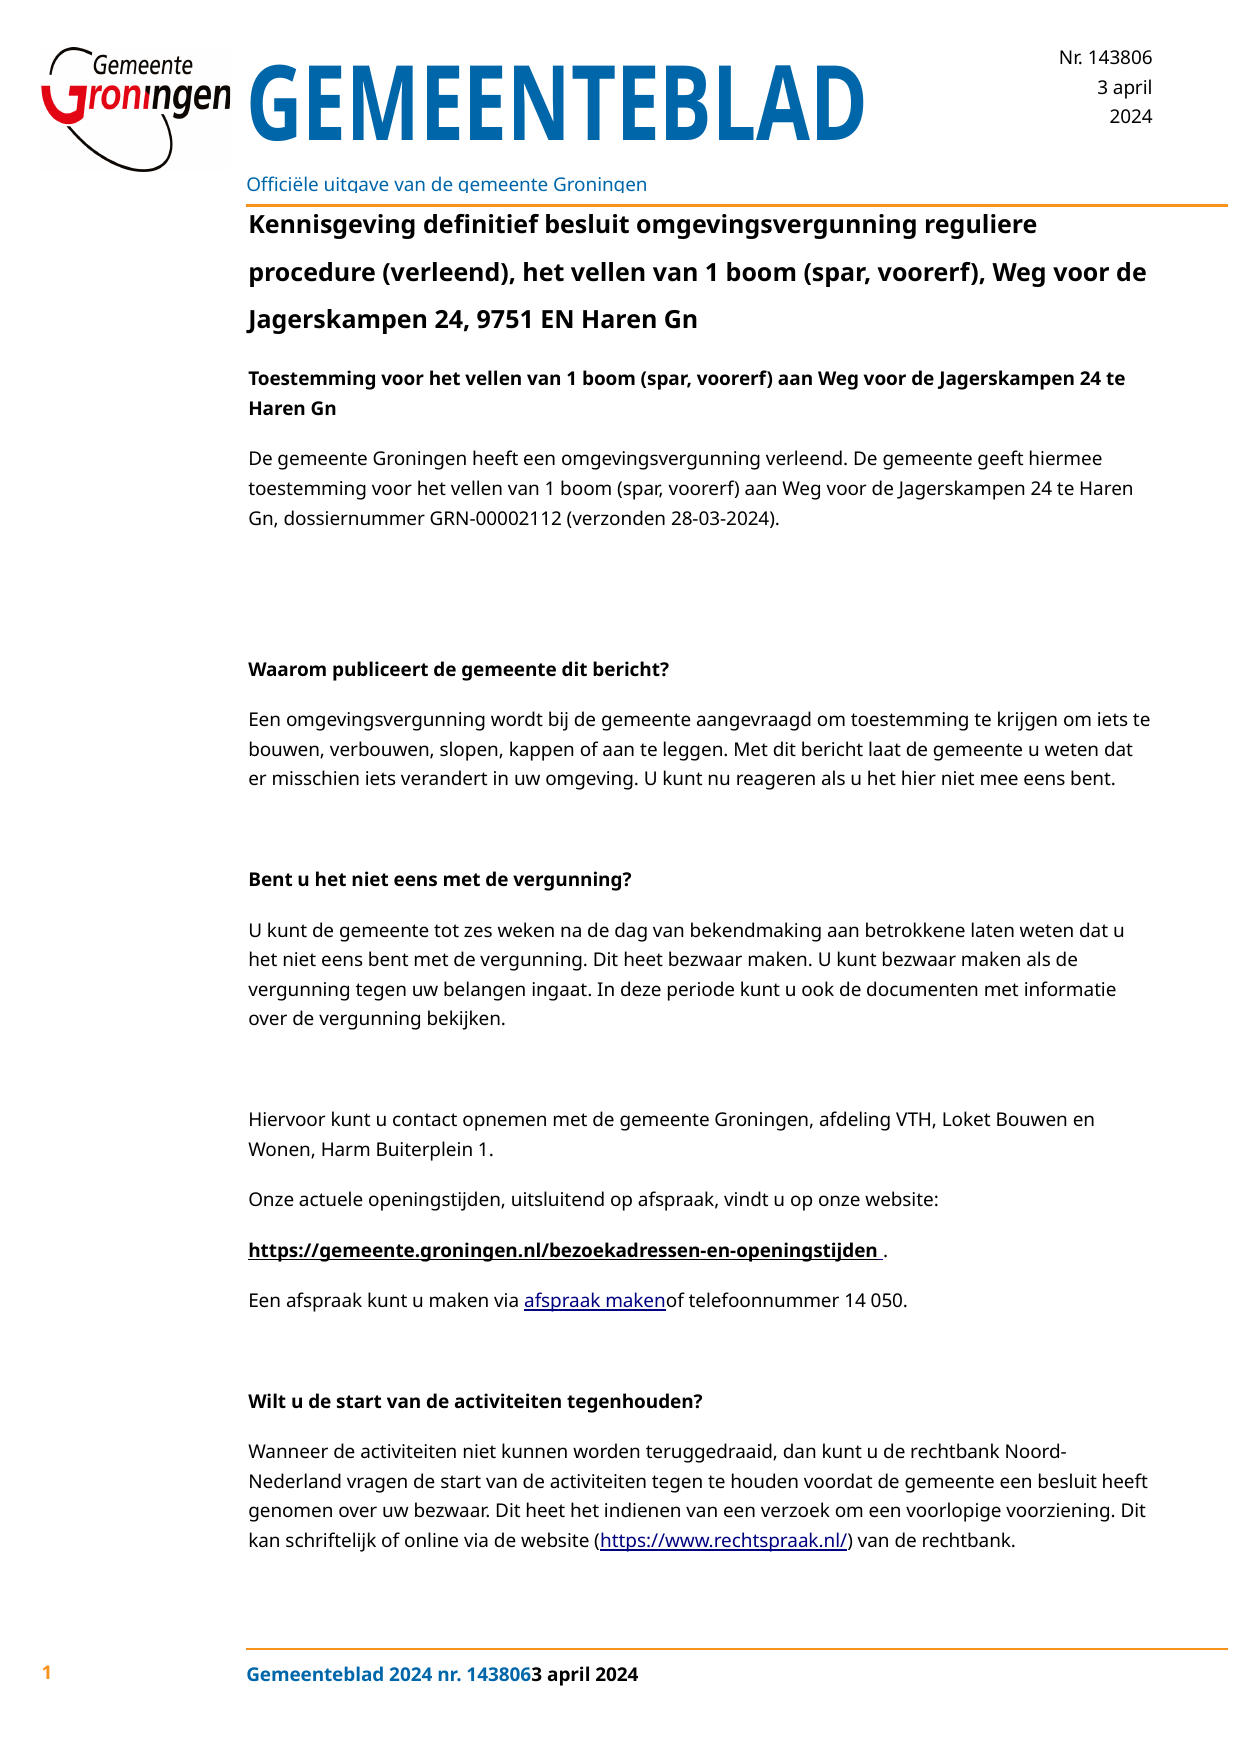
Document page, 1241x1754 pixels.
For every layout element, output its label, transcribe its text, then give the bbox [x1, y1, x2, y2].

text Hiervoor kunt u contact opnemen met de gemeente Groningen, afdeling VTH, Loket Bouwen en Wonen, Harm Buiterplein 1. [248, 1106, 1152, 1162]
text Toestemming voor het vellen van 1 boom (spar, voorerf) aan Weg voor de Jagerskampen 24 te Haren Gn [248, 366, 1152, 421]
text Een afspraak kunt u maken via afspraak makenof telefoonnummer 14 050. [248, 1287, 1152, 1313]
text https://gemeente.groningen.nl/bezoekadressen-en-openingstijden . [248, 1237, 1152, 1262]
text De gemeente Groningen heeft een omgevingsvergunning verleend. De gemeente geeft hiermee toestemming voor het vellen van 1 boom (spar, voorerf) aan Weg voor de Jagerskampen 24 te Haren Gn, dossiernummer GRN-00002112 (verzonden 28-03-2024). [248, 446, 1152, 530]
text Wanneer de activiteiten niet kunnen worden teruggedraaid, dan kunt u de rechtbank Noord-Nederland vragen de start van de activiteiten tegen te houden voordat de gemeente een besluit heeft genomen over uw bezwaar. Dit heet het indienen van een verzoek om een voorlopige voorziening. Dit kan schriftelijk of online via de website (https://www.rechtspraak.nl/) van de rechtbank. [248, 1438, 1152, 1553]
text U kunt de gemeente tot zes weken na de dag van bekendmaking aan betrokkene laten weten dat u het niet eens bent met de vergunning. Dit heet bezwaar maken. U kunt bezwaar maken als de vergunning tegen uw belangen ingaat. In deze periode kunt u ook de documenten met informatie over de vergunning bekijken. [248, 917, 1152, 1031]
picture [41, 47, 231, 172]
text Kennisgeving definitief besluit omgevingsvergunning reguliere procedure (verleend), het vellen van 1 boom (spar, voorerf), Weg voor de Jagerskampen 24, 9751 EN Haren Gn [248, 207, 1152, 336]
text Een omgevingsvergunning wordt bij de gemeente aangevraagd om toestemming te krijgen om iets te bouwen, verbouwen, slopen, kappen of aan te leggen. Met dit bericht laat de gemeente u weten dat er misschien iets verandert in uw omgeving. U kunt nu reageren als u het hier niet mee eens bent. [248, 706, 1152, 791]
text Onze actuele openingstijden, uitsluitend op afspraak, vindt u op onze website: [248, 1186, 1152, 1212]
text Waarom publiceert de gemeente dit bericht? [248, 656, 1152, 682]
text Wilt u de start van de activiteiten tegenhouden? [248, 1388, 1152, 1414]
text Bent u het niet eens met de vergunning? [248, 866, 1152, 892]
